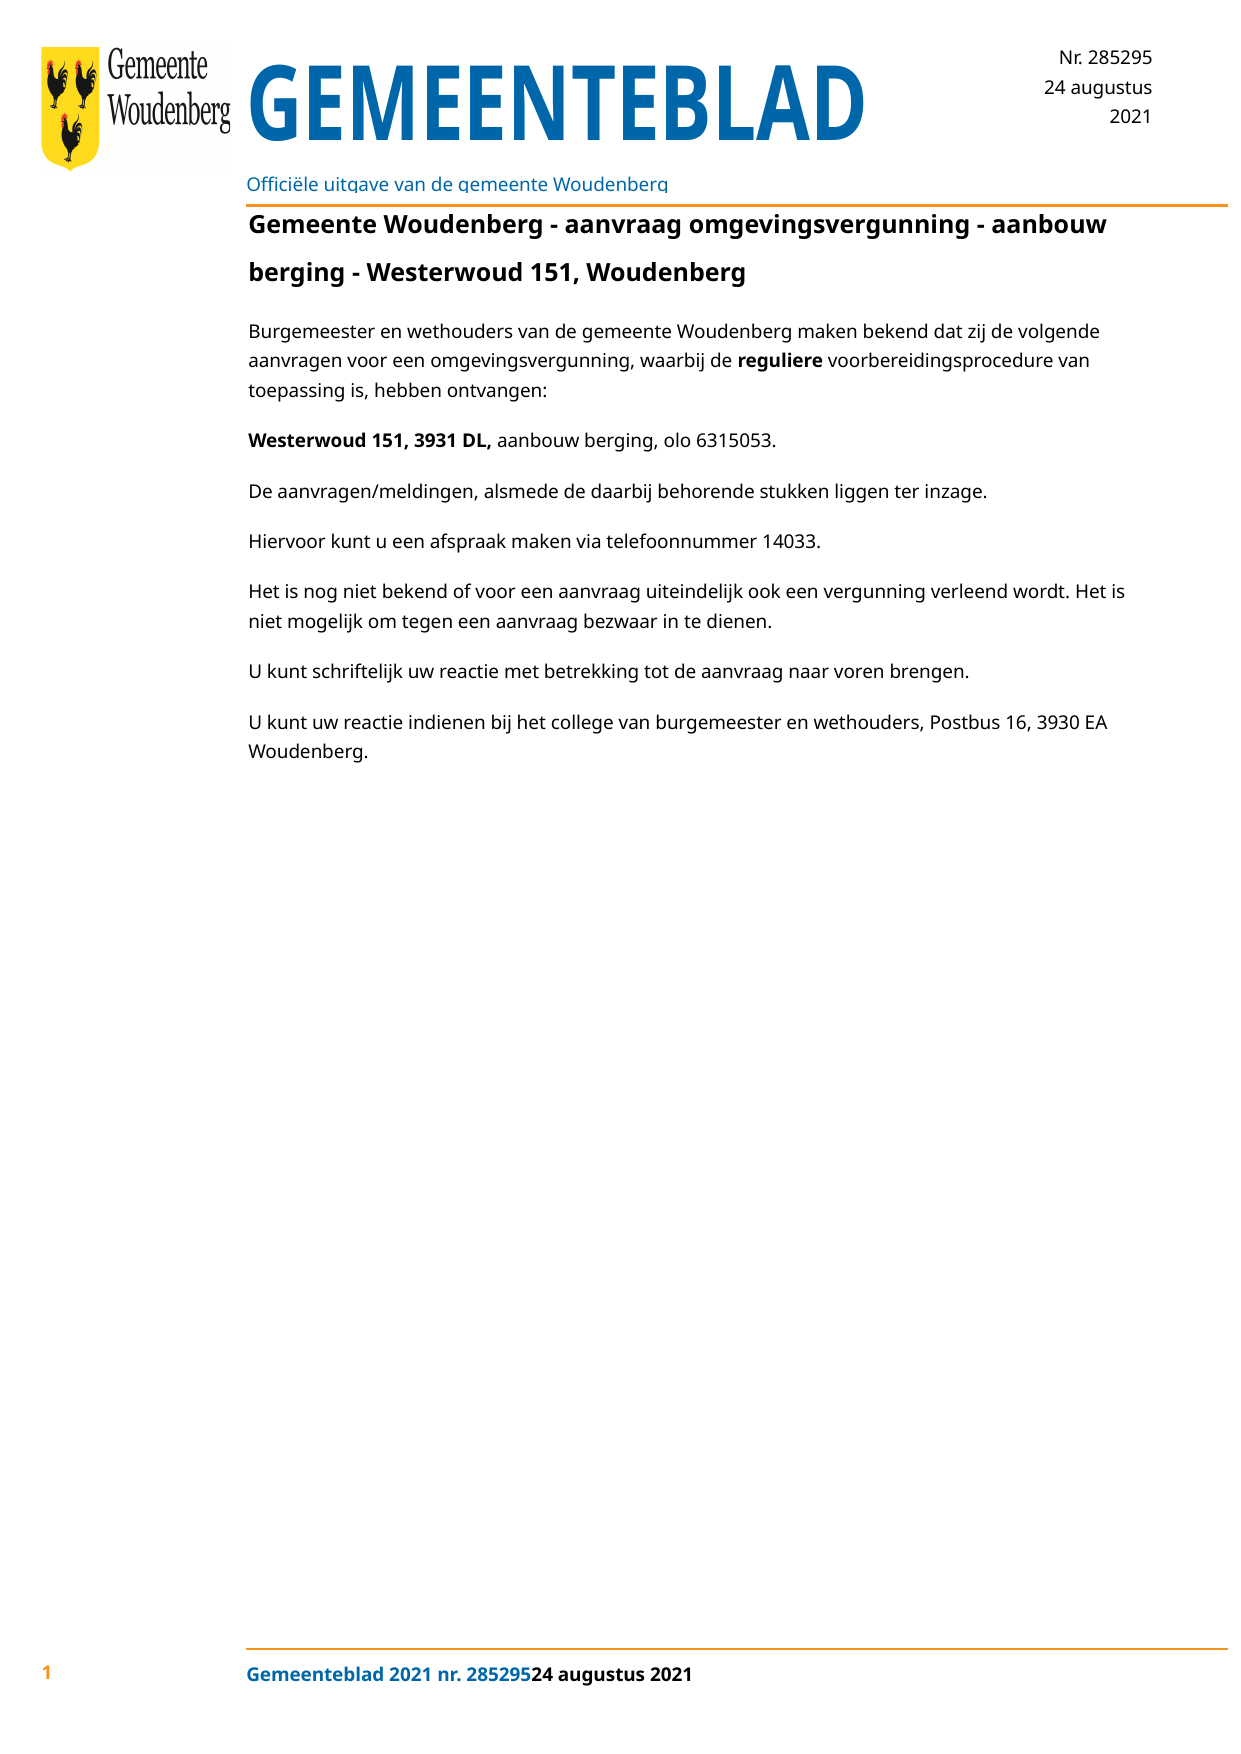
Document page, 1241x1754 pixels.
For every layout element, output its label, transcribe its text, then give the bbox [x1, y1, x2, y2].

text Burgemeester en wethouders van de gemeente Woudenberg maken bekend dat zij de volgende aanvragen voor een omgevingsvergunning, waarbij de reguliere voorbereidingsprocedure van toepassing is, hebben ontvangen: [248, 318, 1152, 403]
text U kunt schriftelijk uw reactie met betrekking tot de aanvraag naar voren brengen. [248, 659, 1152, 684]
picture [41, 47, 231, 172]
text Gemeente Woudenberg - aanvraag omgevingsvergunning - aanbouw berging - Westerwoud 151, Woudenberg [248, 207, 1152, 288]
text Westerwoud 151, 3931 DL, aanbouw berging, olo 6315053. [248, 427, 1152, 453]
text U kunt uw reactie indienen bij het college van burgemeester en wethouders, Postbus 16, 3930 EA Woudenberg. [248, 709, 1152, 764]
text De aanvragen/meldingen, alsmede de daarbij behorende stukken liggen ter inzage. [248, 478, 1152, 504]
text Hiervoor kunt u een afspraak maken via telefoonnummer 14033. [248, 528, 1152, 554]
text Het is nog niet bekend of voor een aanvraag uiteindelijk ook een vergunning verleend wordt. Het is niet mogelijk om tegen een aanvraag bezwaar in te dienen. [248, 579, 1152, 634]
